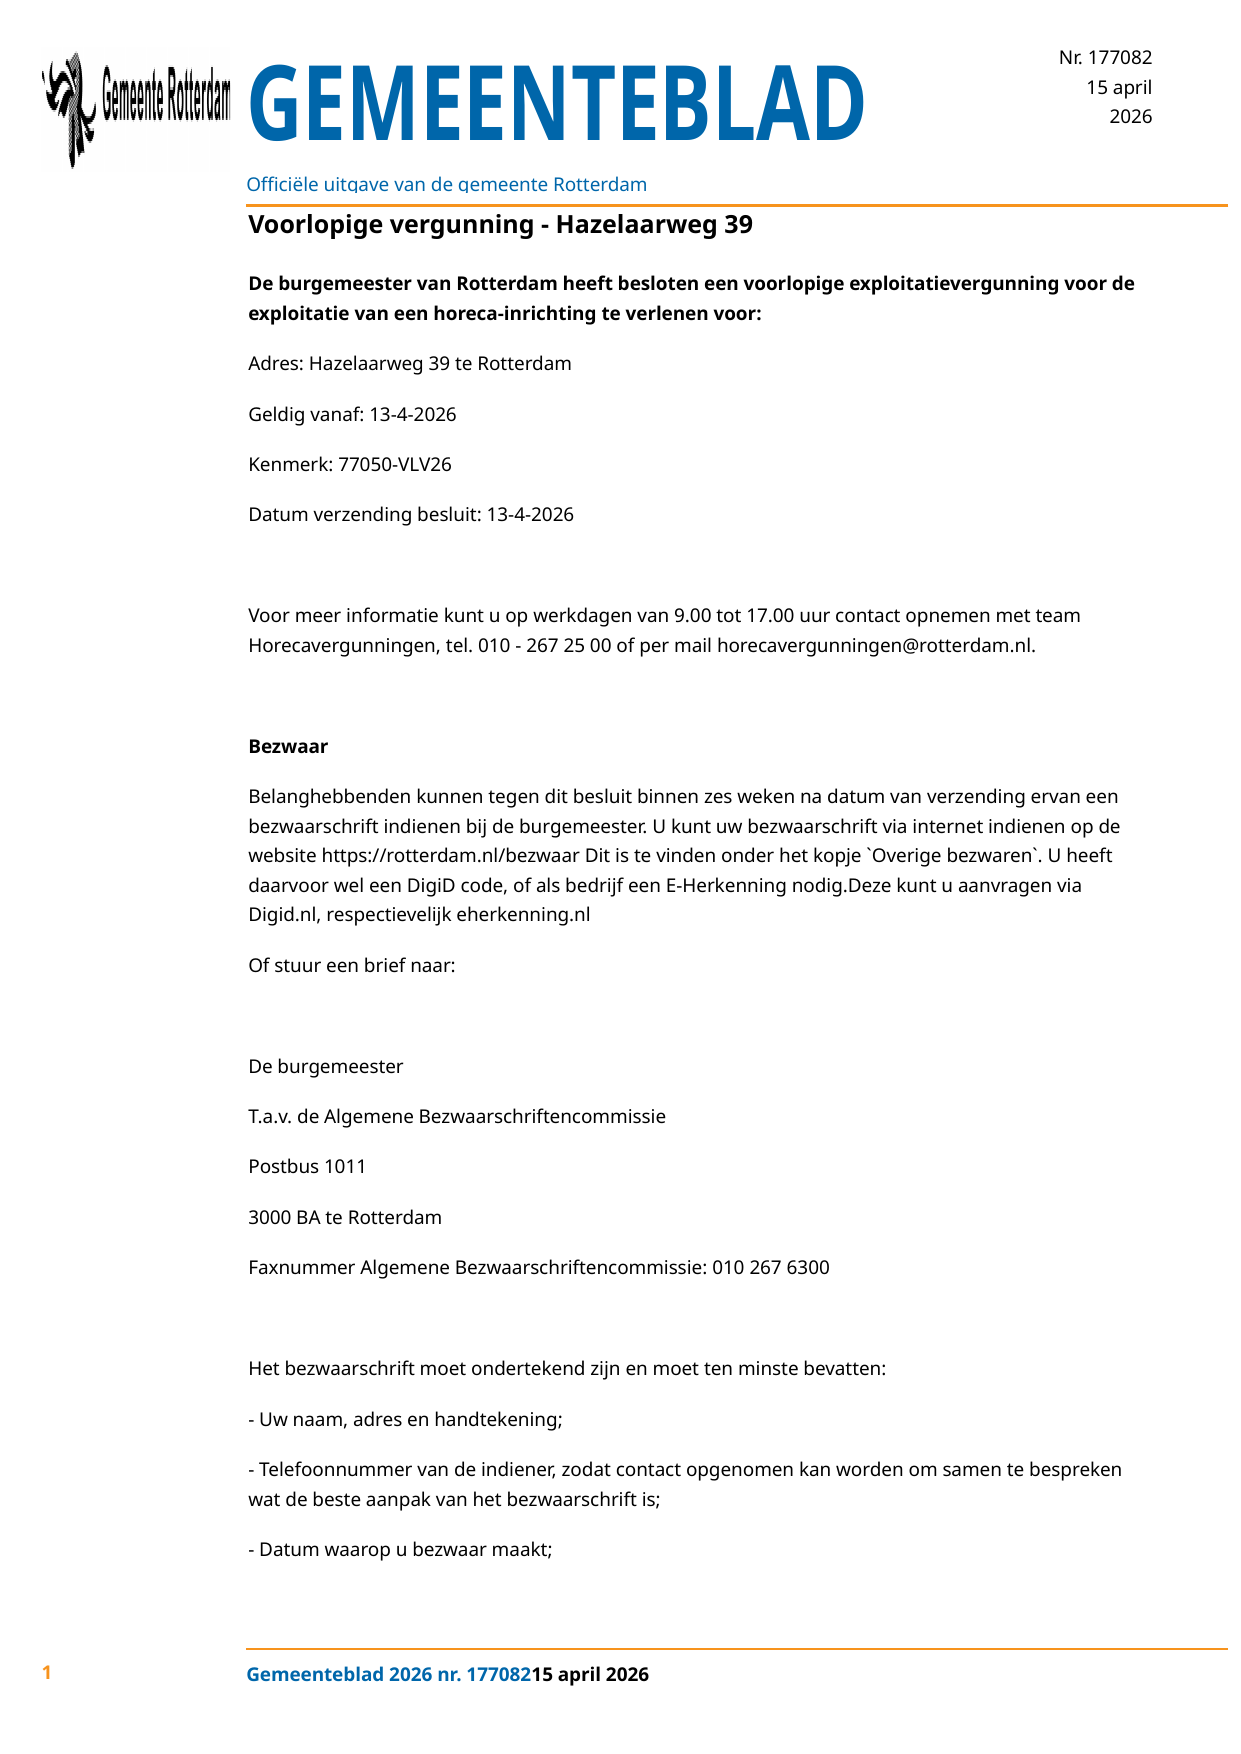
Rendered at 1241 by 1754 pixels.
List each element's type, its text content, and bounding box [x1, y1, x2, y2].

text Datum verzending besluit: 13-4-2026 [248, 502, 1152, 527]
text T.a.v. de Algemene Bezwaarschriftencommissie [248, 1103, 1152, 1129]
text - Datum waarop u bezwaar maakt; [248, 1536, 1152, 1562]
text Voor meer informatie kunt u op werkdagen van 9.00 tot 17.00 uur contact opnemen met team Horecavergunningen, tel. 010 - 267 25 00 of per mail horecavergunningen@rotterdam.nl. [248, 602, 1152, 658]
text Het bezwaarschrift moet ondertekend zijn en moet ten minste bevatten: [248, 1355, 1152, 1381]
text Bezwaar [248, 733, 1152, 758]
text Adres: Hazelaarweg 39 te Rotterdam [248, 350, 1152, 376]
text Postbus 1011 [248, 1154, 1152, 1179]
text De burgemeester van Rotterdam heeft besloten een voorlopige exploitatievergunning voor de exploitatie van een horeca-inrichting te verlenen voor: [248, 270, 1152, 326]
text Voorlopige vergunning - Hazelaarweg 39 [248, 207, 1152, 241]
text 3000 BA te Rotterdam [248, 1204, 1152, 1230]
text Kenmerk: 77050-VLV26 [248, 451, 1152, 477]
text De burgemeester [248, 1053, 1152, 1078]
text Of stuur een brief naar: [248, 952, 1152, 978]
picture [41, 47, 231, 172]
text Faxnummer Algemene Bezwaarschriftencommissie: 010 267 6300 [248, 1254, 1152, 1280]
text Belanghebbenden kunnen tegen dit besluit binnen zes weken na datum van verzending ervan een bezwaarschrift indienen bij de burgemeester. U kunt uw bezwaarschrift via internet indienen op de website https://rotterdam.nl/bezwaar Dit is te vinden onder het kopje `Overige bezwaren`. U heeft daarvoor wel een DigiD code, of als bedrijf een E-Herkenning nodig.Deze kunt u aanvragen via Digid.nl, respectievelijk eherkenning.nl [248, 783, 1152, 927]
text - Uw naam, adres en handtekening; [248, 1406, 1152, 1431]
text Geldig vanaf: 13-4-2026 [248, 401, 1152, 426]
text - Telefoonnummer van de indiener, zodat contact opgenomen kan worden om samen te bespreken wat de beste aanpak van het bezwaarschrift is; [248, 1456, 1152, 1511]
